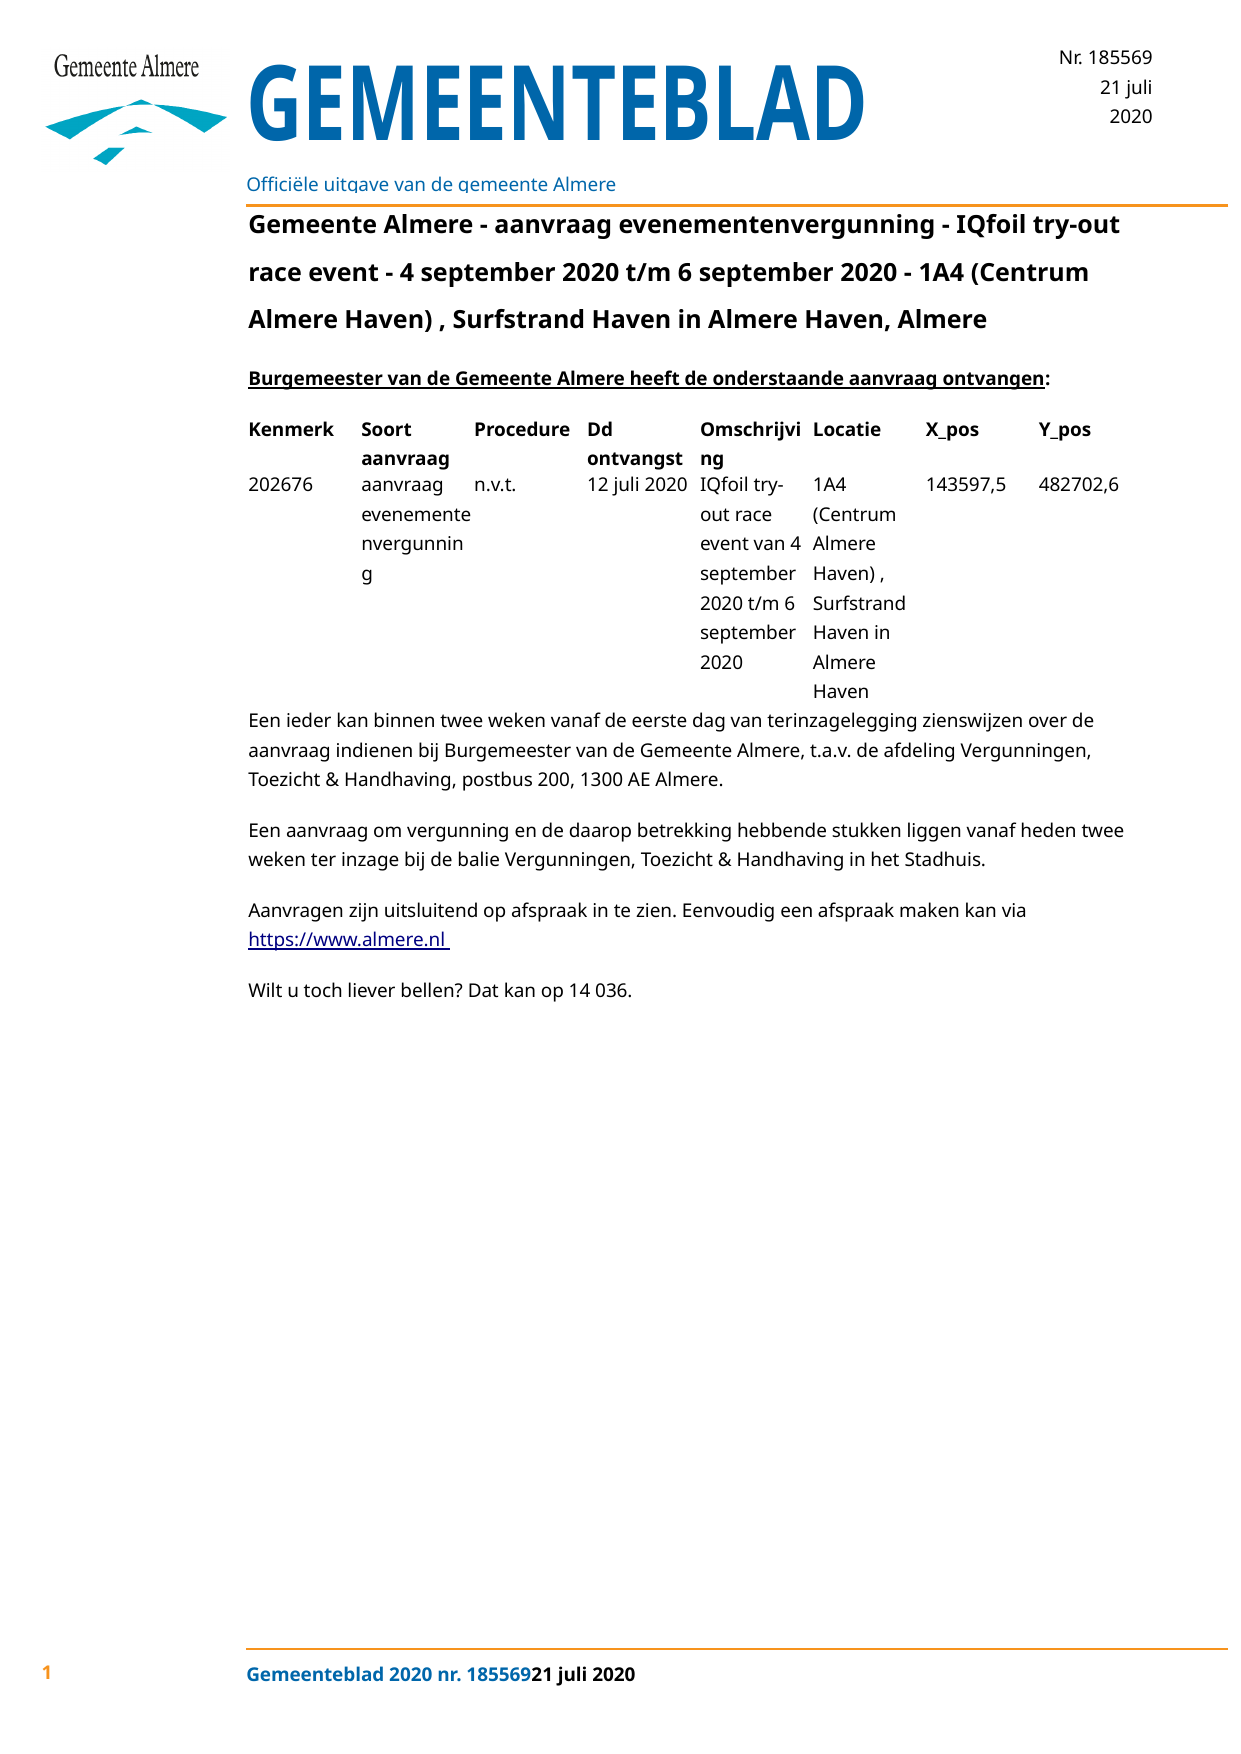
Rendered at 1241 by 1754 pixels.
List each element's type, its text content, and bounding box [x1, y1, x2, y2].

table_header Locatie [813, 416, 926, 471]
table_cell aanvraag evenementenvergunning [361, 471, 474, 704]
text Wilt u toch liever bellen? Dat kan op 14 036. [248, 977, 1152, 1003]
table_cell IQfoil try-out race event van 4 september 2020 t/m 6 september 2020 [700, 471, 813, 704]
table_header Soort aanvraag [361, 416, 474, 471]
table_header Y_pos [1039, 416, 1152, 471]
table_cell 202676 [248, 471, 361, 704]
table_cell 12 juli 2020 [587, 471, 700, 704]
text Een ieder kan binnen twee weken vanaf de eerste dag van terinzagelegging zienswijzen over de aanvraag indienen bij Burgemeester van de Gemeente Almere, t.a.v. de afdeling Vergunningen, Toezicht & Handhaving, postbus 200, 1300 AE Almere. [248, 707, 1152, 792]
table_header Kenmerk [248, 416, 361, 471]
table_cell n.v.t. [474, 471, 587, 704]
text Een aanvraag om vergunning en de daarop betrekking hebbende stukken liggen vanaf heden twee weken ter inzage bij de balie Vergunningen, Toezicht & Handhaving in het Stadhuis. [248, 817, 1152, 872]
text Aanvragen zijn uitsluitend op afspraak in te zien. Eenvoudig een afspraak maken kan via https://www.almere.nl [248, 897, 1152, 952]
text Gemeente Almere - aanvraag evenementenvergunning - IQfoil try-out race event - 4 september 2020 t/m 6 september 2020 - 1A4 (Centrum Almere Haven) , Surfstrand Haven in Almere Haven, Almere [248, 207, 1152, 336]
text Burgemeester van de Gemeente Almere heeft de onderstaande aanvraag ontvangen: [248, 366, 1152, 391]
table_header X_pos [926, 416, 1038, 471]
table_cell 1A4 (Centrum Almere Haven) , Surfstrand Haven in Almere Haven [813, 471, 926, 704]
table_header Procedure [474, 416, 587, 471]
table_cell 143597,5 [926, 471, 1038, 704]
table_header Dd ontvangst [587, 416, 700, 471]
table_cell 482702,6 [1039, 471, 1152, 704]
table_header Omschrijving [700, 416, 813, 471]
picture [41, 47, 231, 172]
